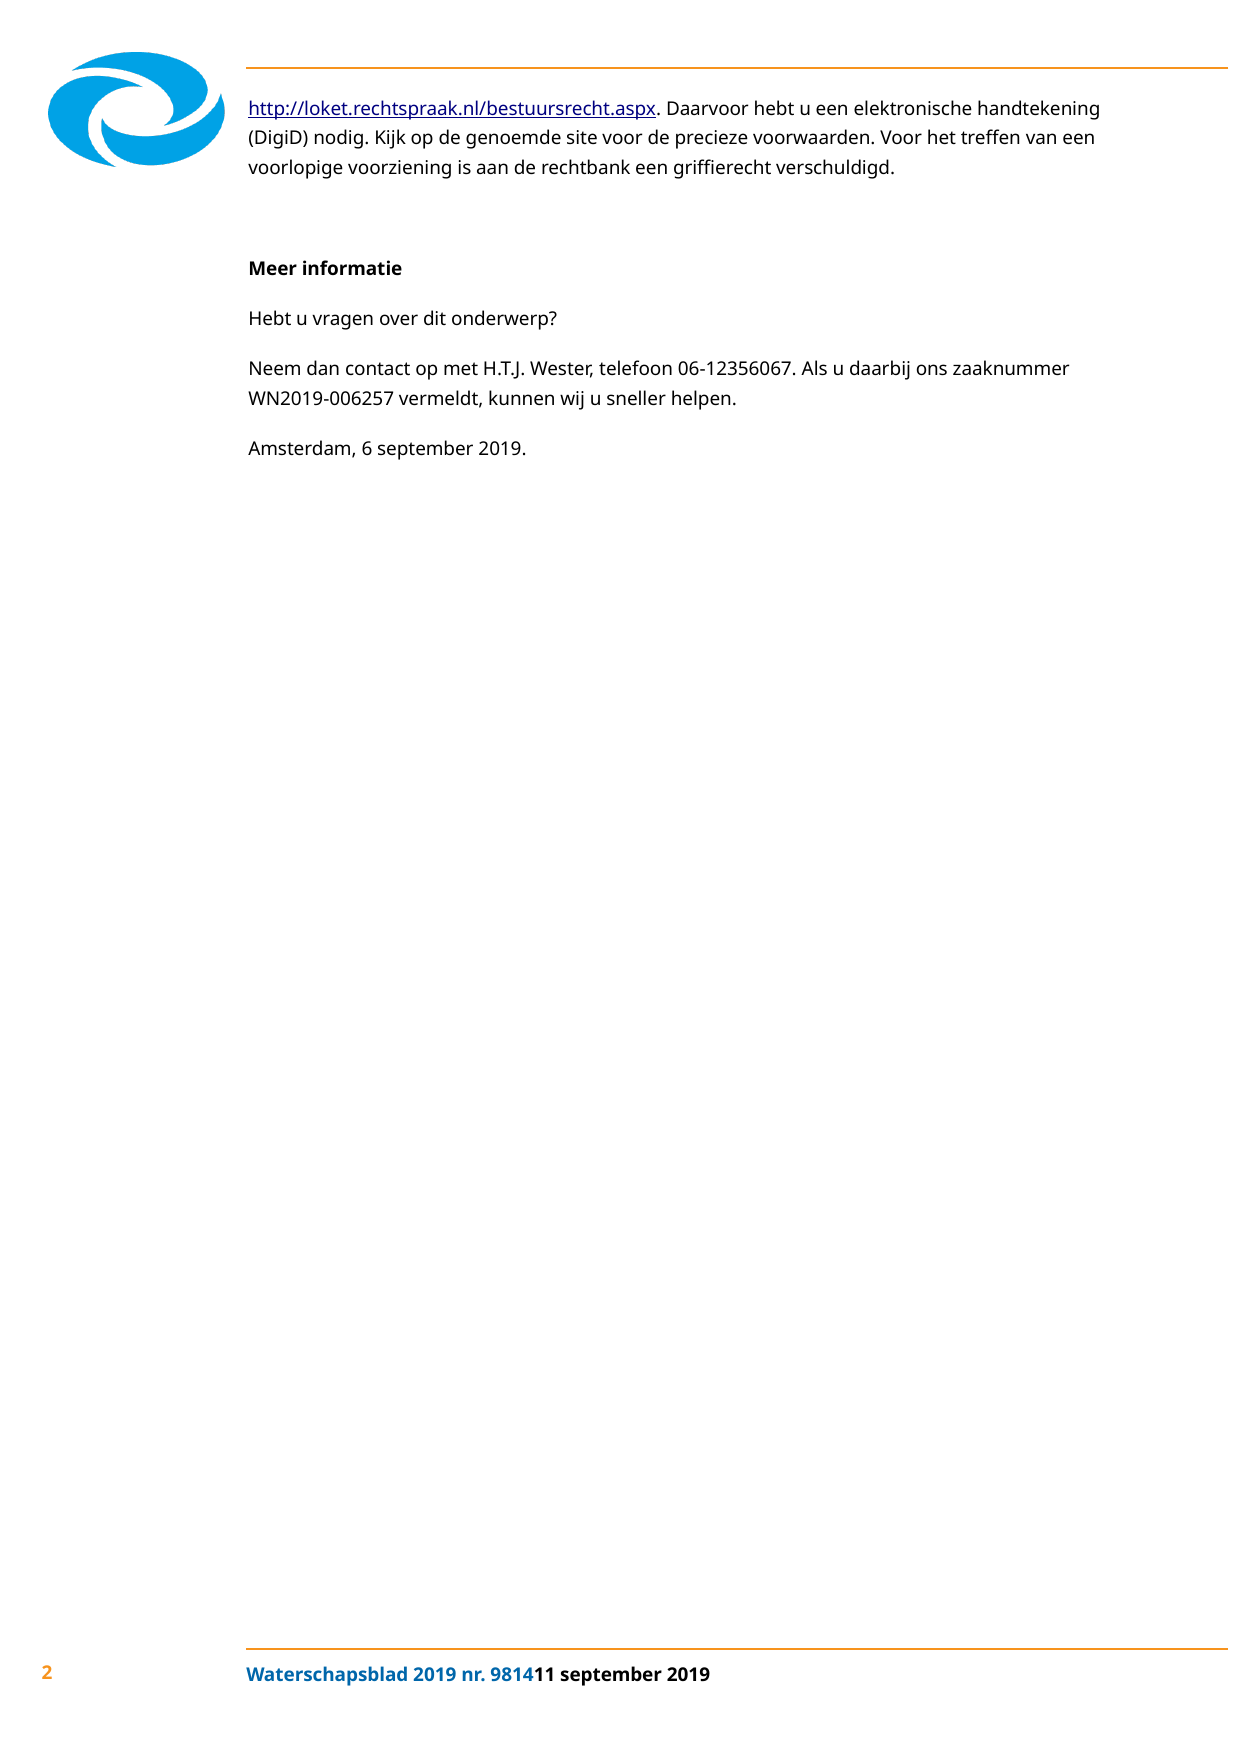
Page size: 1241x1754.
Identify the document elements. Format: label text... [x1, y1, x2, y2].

text http://loket.rechtspraak.nl/bestuursrecht.aspx. Daarvoor hebt u een elektronische handtekening (DigiD) nodig. Kijk op de genoemde site voor de precieze voorwaarden. Voor het treffen van een voorlopige voorziening is aan de rechtbank een griffierecht verschuldigd. [248, 95, 1152, 180]
picture [41, 47, 231, 172]
text Amsterdam, 6 september 2019. [248, 436, 1152, 461]
text Meer informatie [248, 255, 1152, 281]
text Neem dan contact op met H.T.J. Wester, telefoon 06-12356067. Als u daarbij ons zaaknummer WN2019-006257 vermeldt, kunnen wij u sneller helpen. [248, 356, 1152, 411]
text Hebt u vragen over dit onderwerp? [248, 305, 1152, 331]
